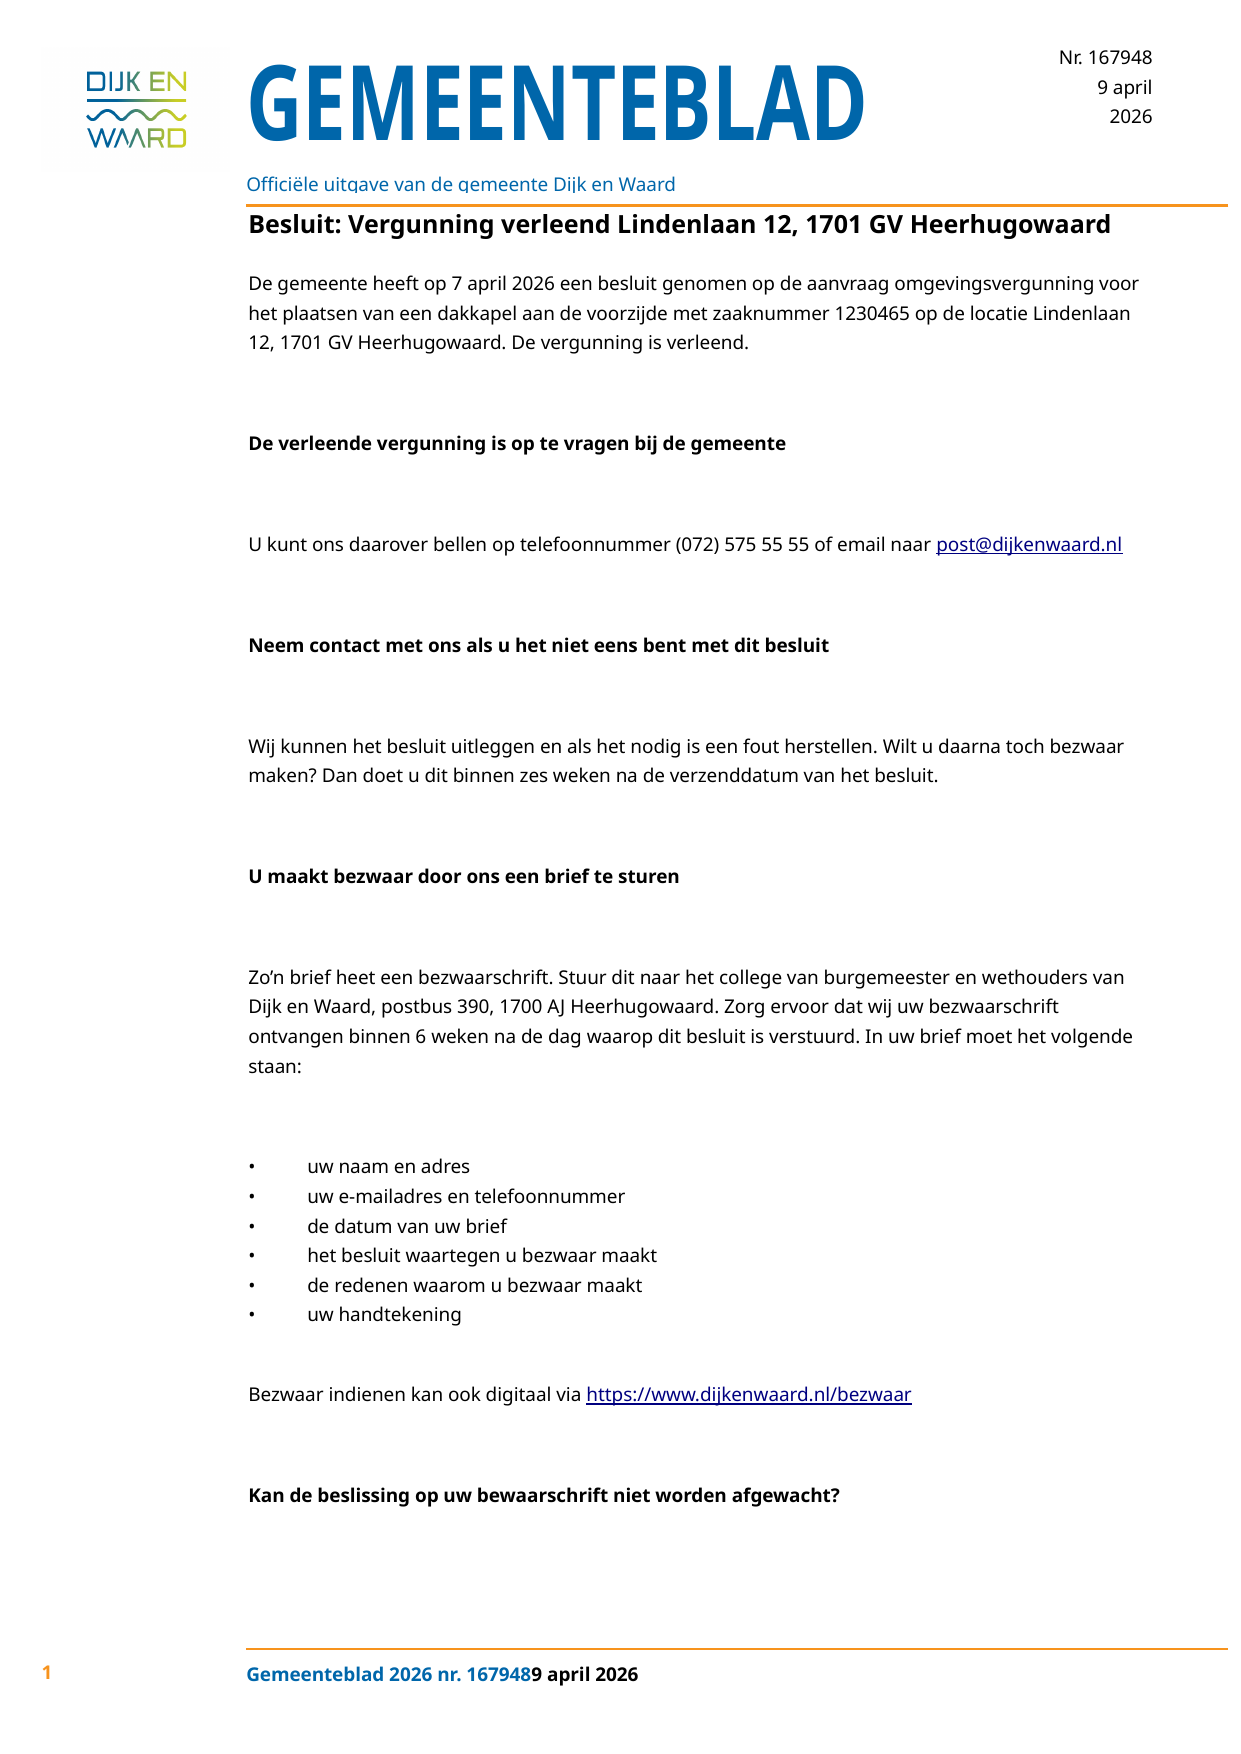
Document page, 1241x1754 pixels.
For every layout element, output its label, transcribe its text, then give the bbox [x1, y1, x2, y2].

text U kunt ons daarover bellen op telefoonnummer (072) 575 55 55 of email naar post@dijkenwaard.nl [248, 531, 1152, 557]
list de redenen waarom u bezwaar maakt [248, 1272, 1152, 1298]
list uw handtekening [248, 1302, 1152, 1327]
text Besluit: Vergunning verleend Lindenlaan 12, 1701 GV Heerhugowaard [248, 207, 1152, 241]
text Kan de beslissing op uw bewaarschrift niet worden afgewacht? [248, 1482, 1152, 1508]
text Zo’n brief heet een bezwaarschrift. Stuur dit naar het college van burgemeester en wethouders van Dijk en Waard, postbus 390, 1700 AJ Heerhugowaard. Zorg ervoor dat wij uw bezwaarschrift ontvangen binnen 6 weken na de dag waarop dit besluit is verstuurd. In uw brief moet het volgende staan: [248, 964, 1152, 1078]
text U maakt bezwaar door ons een brief te sturen [248, 863, 1152, 889]
list uw naam en adres [248, 1154, 1152, 1179]
list uw e-mailadres en telefoonnummer [248, 1183, 1152, 1209]
text Bezwaar indienen kan ook digitaal via https://www.dijkenwaard.nl/bezwaar [248, 1382, 1152, 1407]
picture [41, 47, 231, 172]
list het besluit waartegen u bezwaar maakt [248, 1242, 1152, 1268]
text De verleende vergunning is op te vragen bij de gemeente [248, 430, 1152, 456]
list de datum van uw brief [248, 1213, 1152, 1238]
text Wij kunnen het besluit uitleggen en als het nodig is een fout herstellen. Wilt u daarna toch bezwaar maken? Dan doet u dit binnen zes weken na de verzenddatum van het besluit. [248, 733, 1152, 788]
text De gemeente heeft op 7 april 2026 een besluit genomen op de aanvraag omgevingsvergunning voor het plaatsen van een dakkapel aan de voorzijde met zaaknummer 1230465 op de locatie Lindenlaan 12, 1701 GV Heerhugowaard. De vergunning is verleend. [248, 270, 1152, 355]
text Neem contact met ons als u het niet eens bent met dit besluit [248, 632, 1152, 658]
